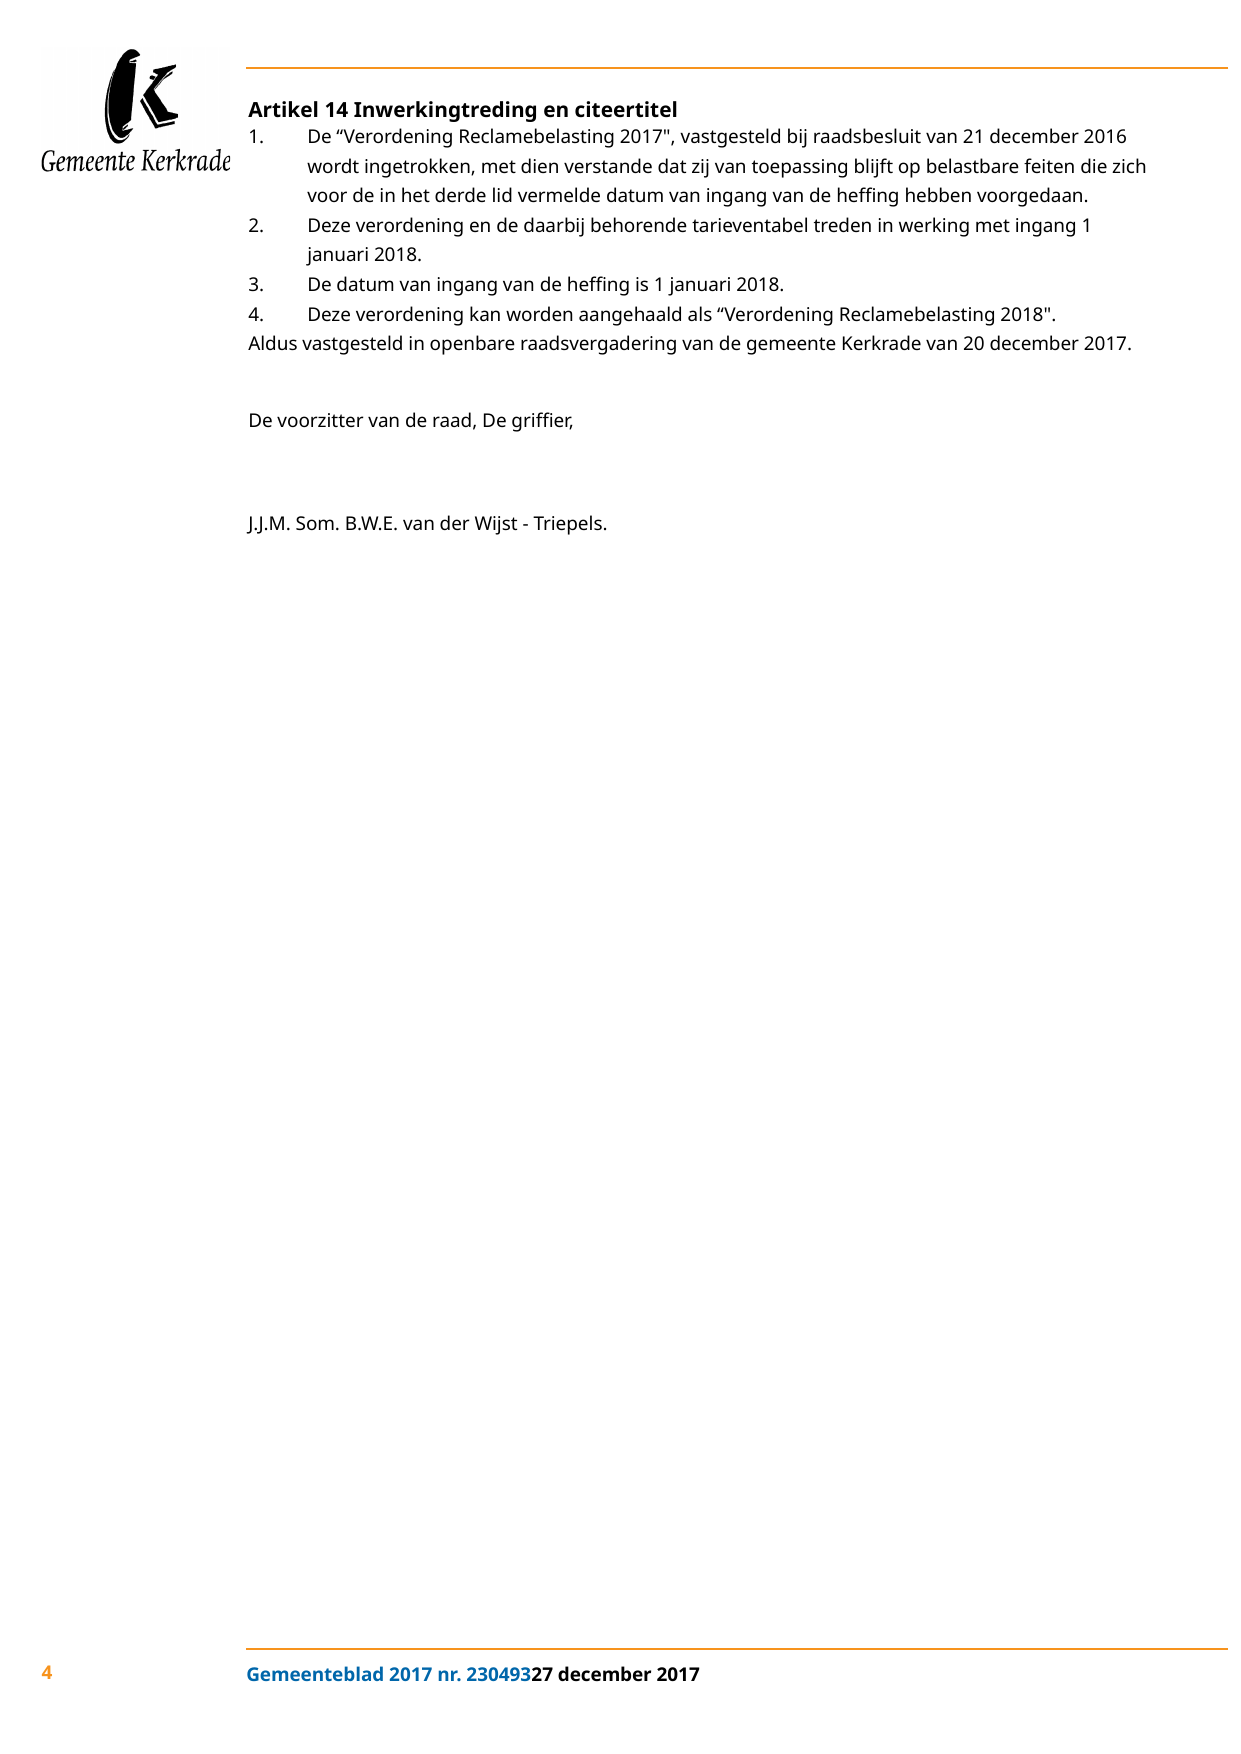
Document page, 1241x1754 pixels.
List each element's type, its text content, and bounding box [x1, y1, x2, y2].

text De voorzitter van de raad, De griffier, [248, 407, 1152, 433]
list Deze verordening kan worden aangehaald als “Verordening Reclamebelasting 2018". [248, 301, 1152, 326]
text J.J.M. Som. B.W.E. van der Wijst - Triepels. [248, 510, 1152, 536]
list De datum van ingang van de heffing is 1 januari 2018. [248, 271, 1152, 297]
picture [41, 47, 231, 172]
list Deze verordening en de daarbij behorende tarieventabel treden in werking met ingang 1 januari 2018. [248, 212, 1152, 267]
text Aldus vastgesteld in openbare raadsvergadering van de gemeente Kerkrade van 20 december 2017. [248, 330, 1152, 356]
text Artikel 14 Inwerkingtreding en citeertitel [248, 95, 1152, 123]
list De “Verordening Reclamebelasting 2017", vastgesteld bij raadsbesluit van 21 december 2016 wordt ingetrokken, met dien verstande dat zij van toepassing blijft op belastbare feiten die zich voor de in het derde lid vermelde datum van ingang van de heffing hebben voorgedaan. [248, 123, 1152, 208]
